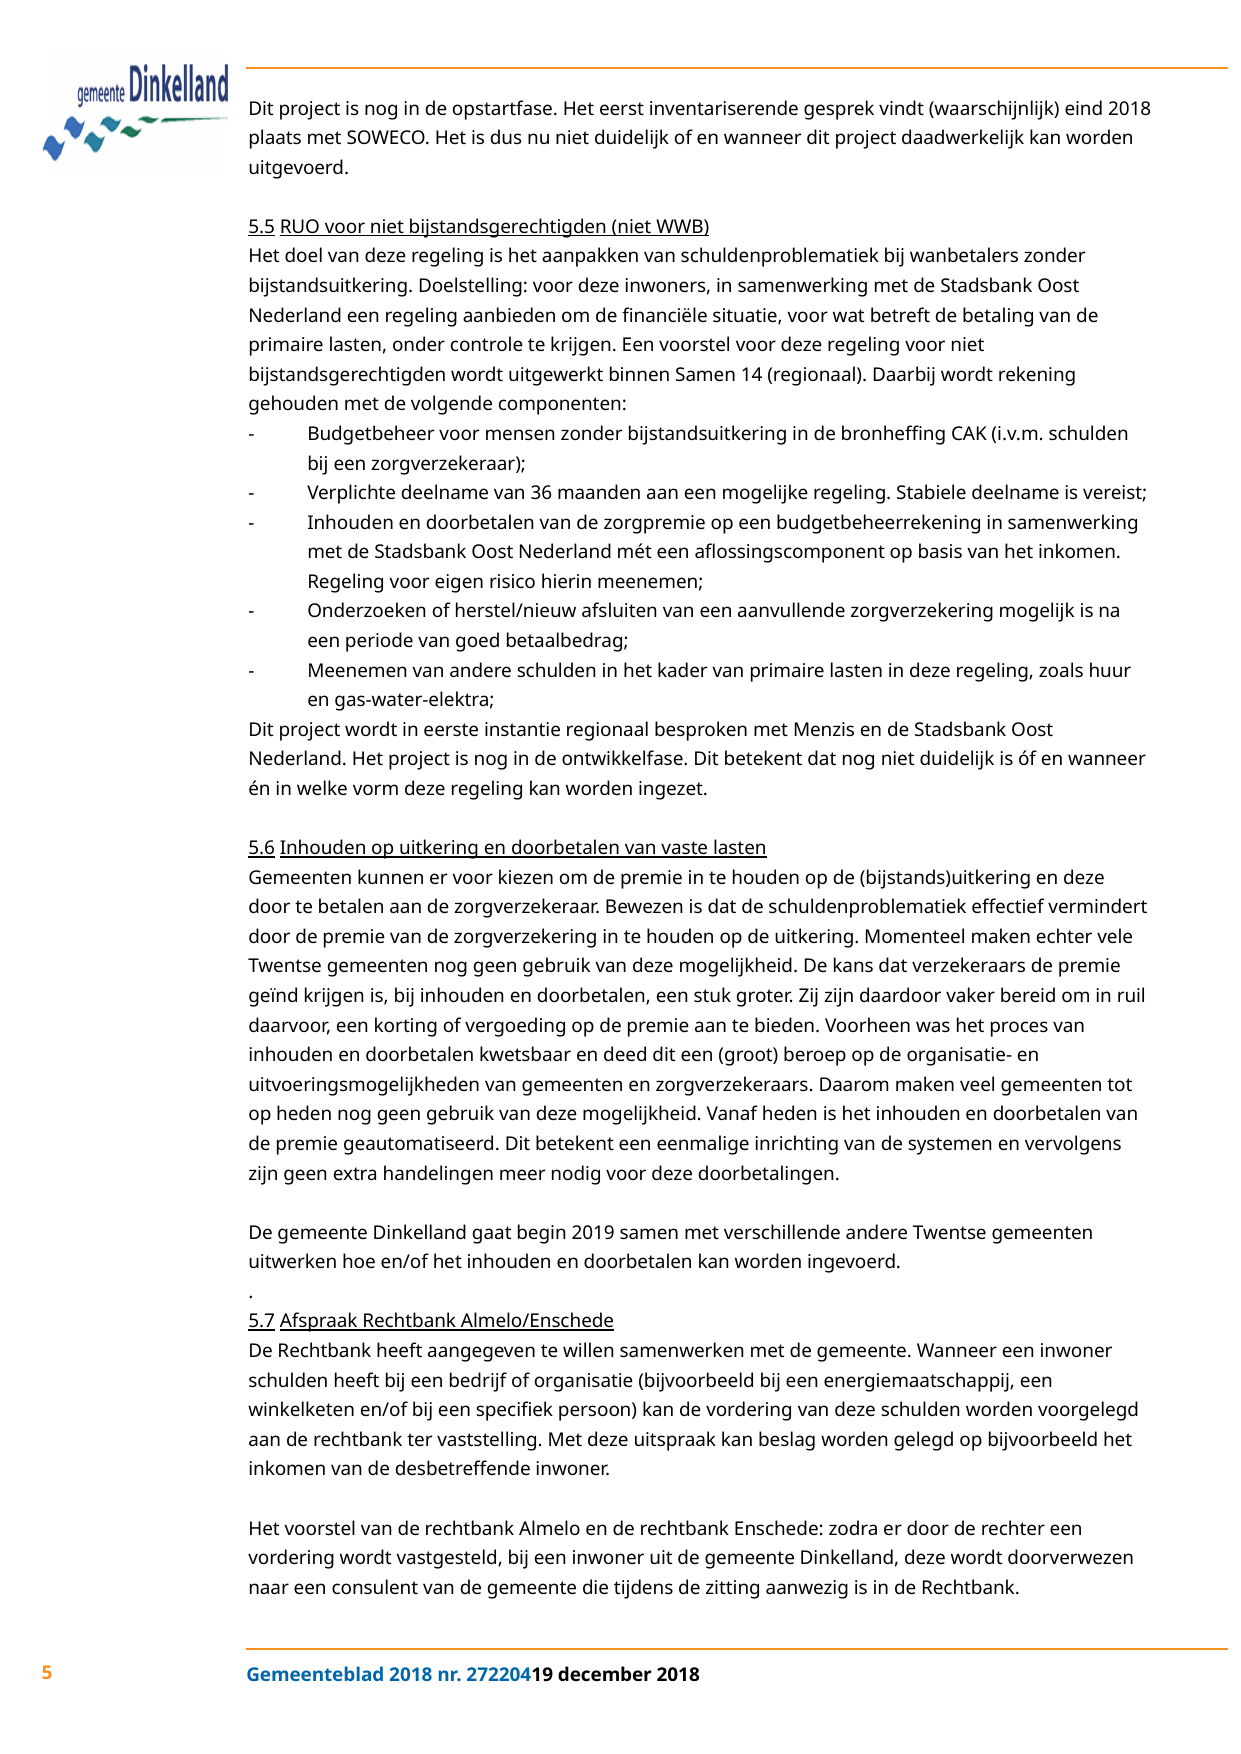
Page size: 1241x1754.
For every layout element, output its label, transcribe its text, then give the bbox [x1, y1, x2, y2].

text Gemeenten kunnen er voor kiezen om de premie in te houden op de (bijstands)uitkering en deze door te betalen aan de zorgverzekeraar. Bewezen is dat de schuldenproblematiek effectief vermindert door de premie van de zorgverzekering in te houden op de uitkering. Momenteel maken echter vele Twentse gemeenten nog geen gebruik van deze mogelijkheid. De kans dat verzekeraars de premie geïnd krijgen is, bij inhouden en doorbetalen, een stuk groter. Zij zijn daardoor vaker bereid om in ruil daarvoor, een korting of vergoeding op de premie aan te bieden. Voorheen was het proces van inhouden en doorbetalen kwetsbaar en deed dit een (groot) beroep op de organisatie- en uitvoeringsmogelijkheden van gemeenten en zorgverzekeraars. Daarom maken veel gemeenten tot op heden nog geen gebruik van deze mogelijkheid. Vanaf heden is het inhouden en doorbetalen van de premie geautomatiseerd. Dit betekent een eenmalige inrichting van de systemen en vervolgens zijn geen extra handelingen meer nodig voor deze doorbetalingen. [248, 864, 1152, 1186]
list Budgetbeheer voor mensen zonder bijstandsuitkering in de bronheffing CAK (i.v.m. schulden bij een zorgverzekeraar); [248, 420, 1152, 476]
text Dit project wordt in eerste instantie regionaal besproken met Menzis en de Stadsbank Oost Nederland. Het project is nog in de ontwikkelfase. Dit betekent dat nog niet duidelijk is óf en wanneer én in welke vorm deze regeling kan worden ingezet. [248, 716, 1152, 801]
list Onderzoeken of herstel/nieuw afsluiten van een aanvullende zorgverzekering mogelijk is na een periode van goed betaalbedrag; [248, 598, 1152, 653]
list Verplichte deelname van 36 maanden aan een mogelijke regeling. Stabiele deelname is vereist; [248, 479, 1152, 505]
text 5.5 RUO voor niet bijstandsgerechtigden (niet WWB) [248, 213, 1152, 239]
text Het doel van deze regeling is het aanpakken van schuldenproblematiek bij wanbetalers zonder bijstandsuitkering. Doelstelling: voor deze inwoners, in samenwerking met de Stadsbank Oost Nederland een regeling aanbieden om de financiële situatie, voor wat betreft de betaling van de primaire lasten, onder controle te krijgen. Een voorstel voor deze regeling voor niet bijstandsgerechtigden wordt uitgewerkt binnen Samen 14 (regionaal). Daarbij wordt rekening gehouden met de volgende componenten: [248, 243, 1152, 416]
text De gemeente Dinkelland gaat begin 2019 samen met verschillende andere Twentse gemeenten uitwerken hoe en/of het inhouden en doorbetalen kan worden ingevoerd. [248, 1219, 1152, 1274]
text 5.6 Inhouden op uitkering en doorbetalen van vaste lasten [248, 834, 1152, 860]
list Inhouden en doorbetalen van de zorgpremie op een budgetbeheerrekening in samenwerking met de Stadsbank Oost Nederland mét een aflossingscomponent op basis van het inkomen. Regeling voor eigen risico hierin meenemen; [248, 509, 1152, 594]
text De Rechtbank heeft aangegeven te willen samenwerken met de gemeente. Wanneer een inwoner schulden heeft bij een bedrijf of organisatie (bijvoorbeeld bij een energiemaatschappij, een winkelketen en/of bij een specifiek persoon) kan de vordering van deze schulden worden voorgelegd aan de rechtbank ter vaststelling. Met deze uitspraak kan beslag worden gelegd op bijvoorbeeld het inkomen van de desbetreffende inwoner. [248, 1337, 1152, 1481]
text Het voorstel van de rechtbank Almelo en de rechtbank Enschede: zodra er door de rechter een vordering wordt vastgesteld, bij een inwoner uit de gemeente Dinkelland, deze wordt doorverwezen naar een consulent van de gemeente die tijdens de zitting aanwezig is in de Rechtbank. [248, 1515, 1152, 1600]
text . [248, 1278, 1152, 1304]
text Dit project is nog in de opstartfase. Het eerst inventariserende gesprek vindt (waarschijnlijk) eind 2018 plaats met SOWECO. Het is dus nu niet duidelijk of en wanneer dit project daadwerkelijk kan worden uitgevoerd. [248, 95, 1152, 180]
list Meenemen van andere schulden in het kader van primaire lasten in deze regeling, zoals huur en gas-water-elektra; [248, 657, 1152, 712]
picture [41, 47, 231, 172]
text 5.7 Afspraak Rechtbank Almelo/Enschede [248, 1308, 1152, 1333]
